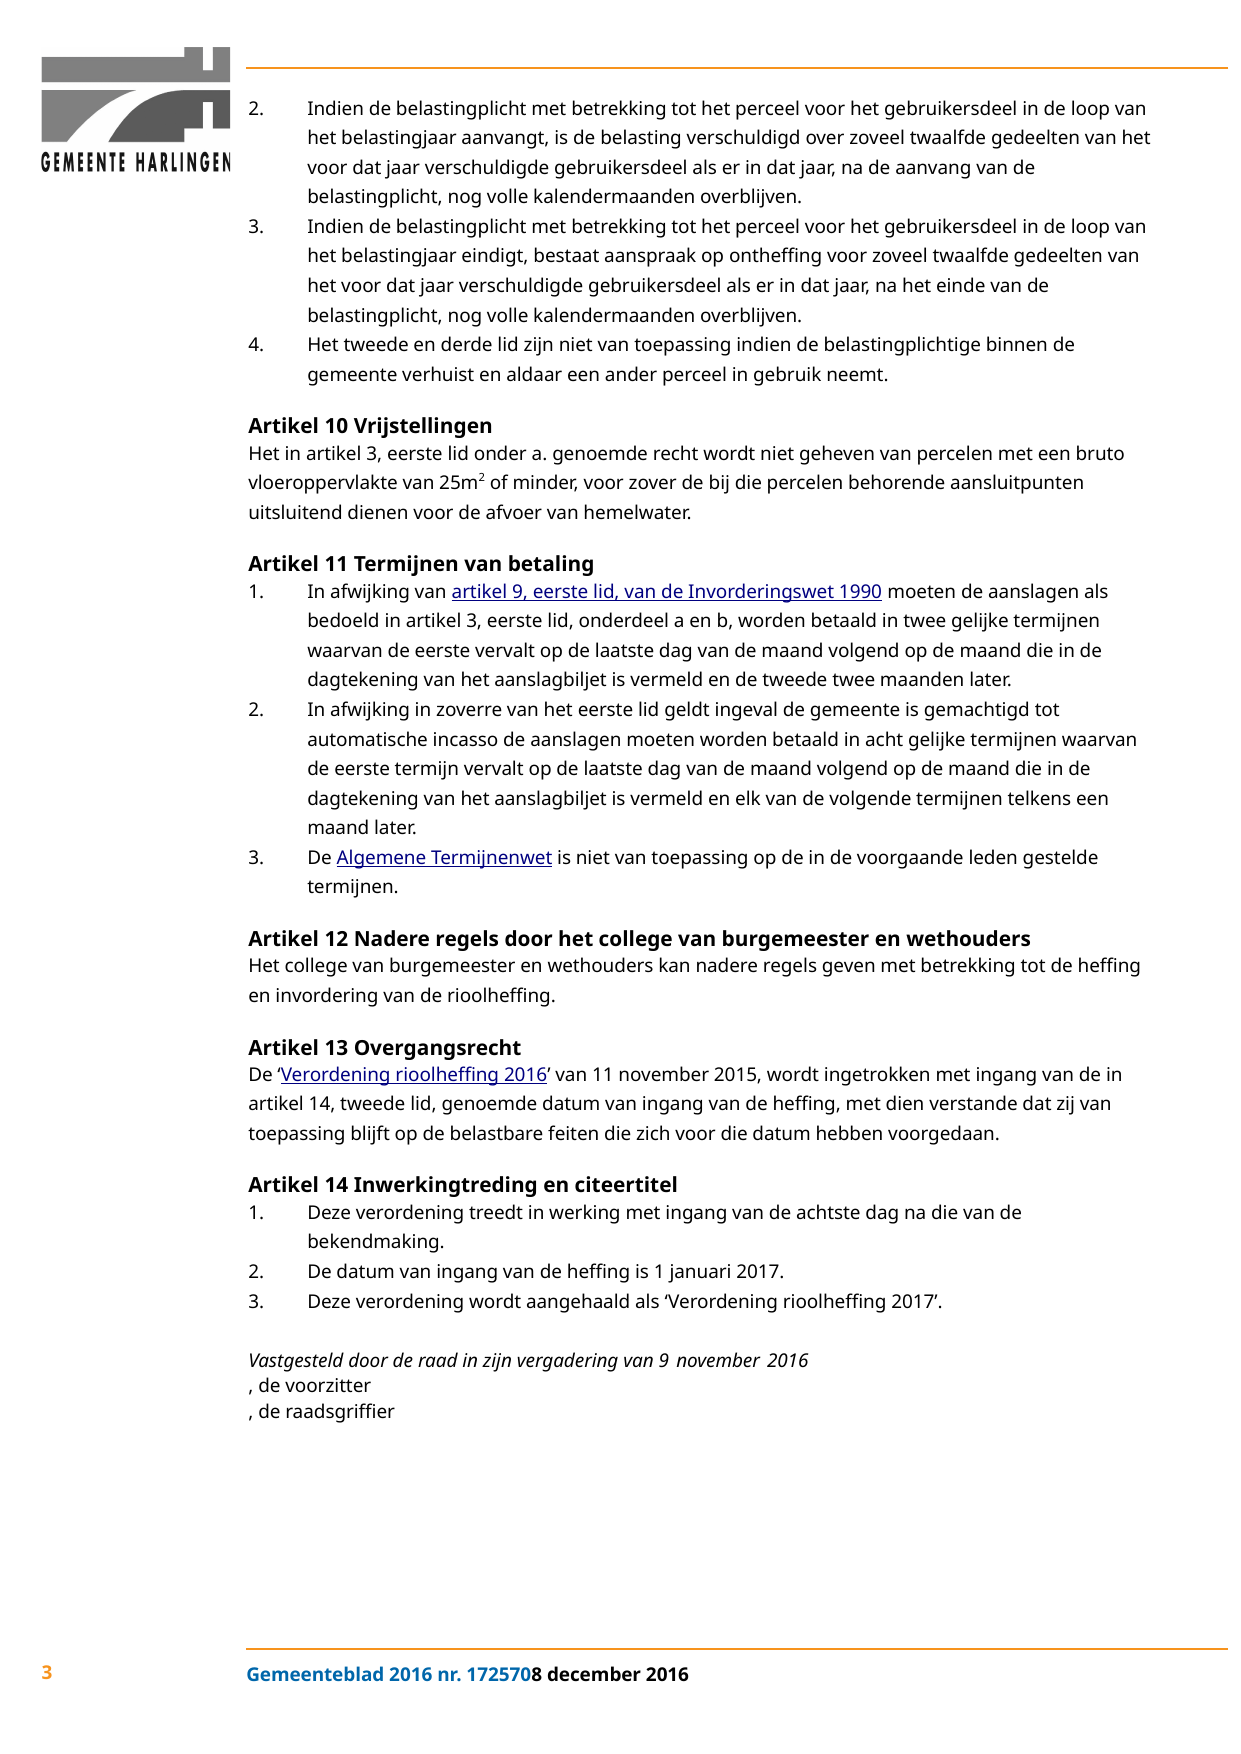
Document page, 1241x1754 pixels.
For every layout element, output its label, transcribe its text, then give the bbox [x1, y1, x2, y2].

text Artikel 13 Overgangsrecht [248, 1033, 1152, 1061]
list De Algemene Termijnenwet is niet van toepassing op de in de voorgaande leden gestelde termijnen. [248, 844, 1152, 899]
text Artikel 14 Inwerkingtreding en citeertitel [248, 1171, 1152, 1199]
list In afwijking van artikel 9, eerste lid, van de Invorderingswet 1990 moeten de aanslagen als bedoeld in artikel 3, eerste lid, onderdeel a en b, worden betaald in twee gelijke termijnen waarvan de eerste vervalt op de laatste dag van de maand volgend op de maand die in de dagtekening van het aanslagbiljet is vermeld en de tweede twee maanden later. [248, 578, 1152, 692]
text Het college van burgemeester en wethouders kan nadere regels geven met betrekking tot de heffing en invordering van de rioolheffing. [248, 953, 1152, 1008]
list De datum van ingang van de heffing is 1 januari 2017. [248, 1258, 1152, 1284]
list In afwijking in zoverre van het eerste lid geldt ingeval de gemeente is gemachtigd tot automatische incasso de aanslagen moeten worden betaald in acht gelijke termijnen waarvan de eerste termijn vervalt op de laatste dag van de maand volgend op de maand die in de dagtekening van het aanslagbiljet is vermeld en elk van de volgende termijnen telkens een maand later. [248, 696, 1152, 840]
list Deze verordening treedt in werking met ingang van de achtste dag na die van de bekendmaking. [248, 1199, 1152, 1254]
list Deze verordening wordt aangehaald als ‘Verordening rioolheffing 2017’. [248, 1288, 1152, 1313]
text Artikel 12 Nadere regels door het college van burgemeester en wethouders [248, 924, 1152, 953]
list Indien de belastingplicht met betrekking tot het perceel voor het gebruikersdeel in de loop van het belastingjaar aanvangt, is de belasting verschuldigd over zoveel twaalfde gedeelten van het voor dat jaar verschuldigde gebruikersdeel als er in dat jaar, na de aanvang van de belastingplicht, nog volle kalendermaanden overblijven. [248, 95, 1152, 209]
text , de raadsgriffier [248, 1398, 1152, 1424]
text , de voorzitter [248, 1373, 1152, 1398]
text Artikel 10 Vrijstellingen [248, 411, 1152, 440]
list Het tweede en derde lid zijn niet van toepassing indien de belastingplichtige binnen de gemeente verhuist en aldaar een ander perceel in gebruik neemt. [248, 331, 1152, 387]
text Het in artikel 3, eerste lid onder a. genoemde recht wordt niet geheven van percelen met een bruto vloeroppervlakte van 25m2 of minder, voor zover de bij die percelen behorende aansluitpunten uitsluitend dienen voor de afvoer van hemelwater. [248, 440, 1152, 525]
text Vastgesteld door de raad in zijn vergadering van 9 november 2016 [248, 1347, 1152, 1373]
picture [41, 47, 231, 172]
text Artikel 11 Termijnen van betaling [248, 549, 1152, 578]
list Indien de belastingplicht met betrekking tot het perceel voor het gebruikersdeel in de loop van het belastingjaar eindigt, bestaat aanspraak op ontheffing voor zoveel twaalfde gedeelten van het voor dat jaar verschuldigde gebruikersdeel als er in dat jaar, na het einde van de belastingplicht, nog volle kalendermaanden overblijven. [248, 213, 1152, 328]
text De ‘Verordening rioolheffing 2016’ van 11 november 2015, wordt ingetrokken met ingang van de in artikel 14, tweede lid, genoemde datum van ingang van de heffing, met dien verstande dat zij van toepassing blijft op de belastbare feiten die zich voor die datum hebben voorgedaan. [248, 1061, 1152, 1146]
